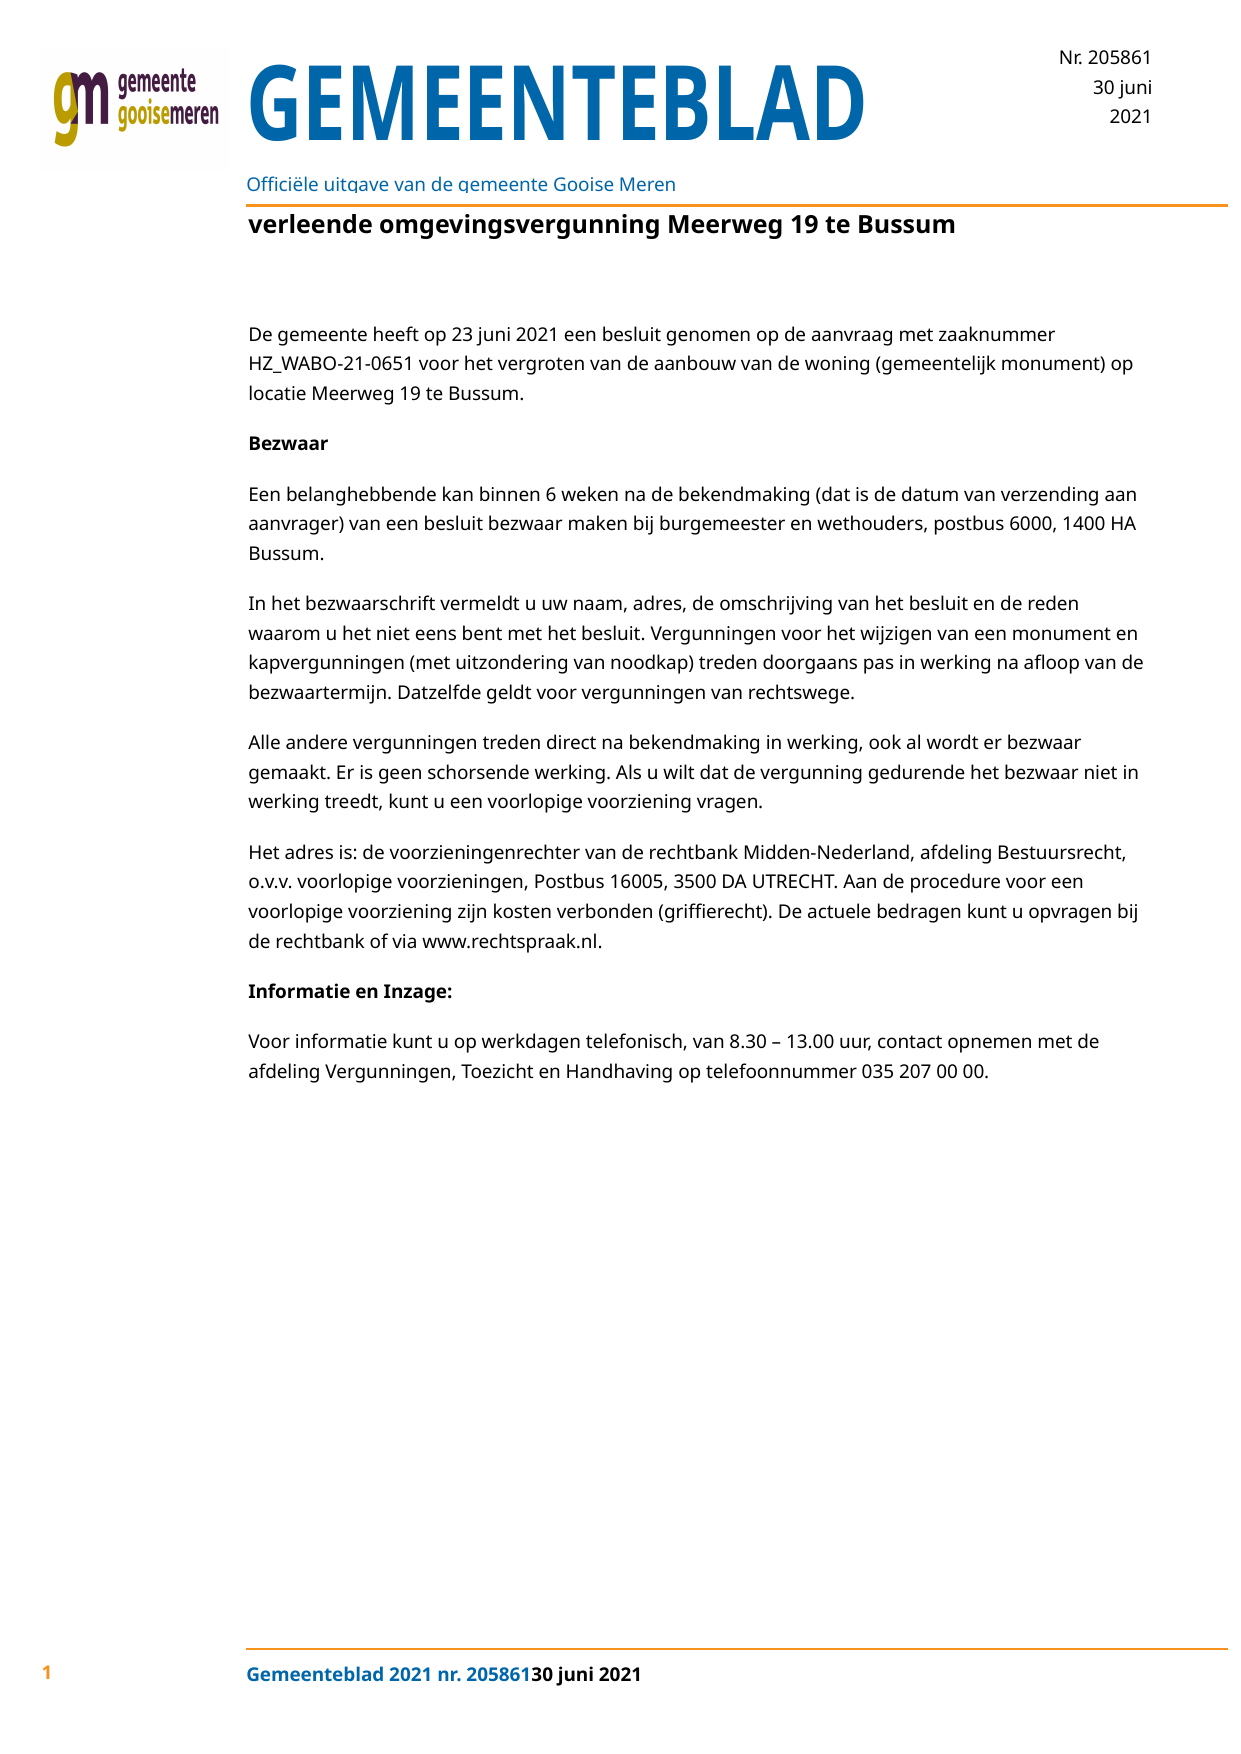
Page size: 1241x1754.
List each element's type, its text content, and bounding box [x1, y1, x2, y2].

text Het adres is: de voorzieningenrechter van de rechtbank Midden-Nederland, afdeling Bestuursrecht, o.v.v. voorlopige voorzieningen, Postbus 16005, 3500 DA UTRECHT. Aan de procedure voor een voorlopige voorziening zijn kosten verbonden (griffierecht). De actuele bedragen kunt u opvragen bij de rechtbank of via www.rechtspraak.nl. [248, 839, 1152, 953]
text Informatie en Inzage: [248, 978, 1152, 1004]
text verleende omgevingsvergunning Meerweg 19 te Bussum [248, 207, 1152, 241]
text De gemeente heeft op 23 juni 2021 een besluit genomen op de aanvraag met zaaknummer HZ_WABO-21-0651 voor het vergroten van de aanbouw van de woning (gemeentelijk monument) op locatie Meerweg 19 te Bussum. [248, 321, 1152, 406]
picture [41, 47, 231, 172]
text Alle andere vergunningen treden direct na bekendmaking in werking, ook al wordt er bezwaar gemaakt. Er is geen schorsende werking. Als u wilt dat de vergunning gedurende het bezwaar niet in werking treedt, kunt u een voorlopige voorziening vragen. [248, 729, 1152, 814]
text Een belanghebbende kan binnen 6 weken na de bekendmaking (dat is de datum van verzending aan aanvrager) van een besluit bezwaar maken bij burgemeester en wethouders, postbus 6000, 1400 HA Bussum. [248, 481, 1152, 566]
text In het bezwaarschrift vermeldt u uw naam, adres, de omschrijving van het besluit en de reden waarom u het niet eens bent met het besluit. Vergunningen voor het wijzigen van een monument en kapvergunningen (met uitzondering van noodkap) treden doorgaans pas in werking na afloop van de bezwaartermijn. Datzelfde geldt voor vergunningen van rechtswege. [248, 590, 1152, 705]
text Bezwaar [248, 430, 1152, 456]
text Voor informatie kunt u op werkdagen telefonisch, van 8.30 – 13.00 uur, contact opnemen met de afdeling Vergunningen, Toezicht en Handhaving op telefoonnummer 035 207 00 00. [248, 1029, 1152, 1084]
